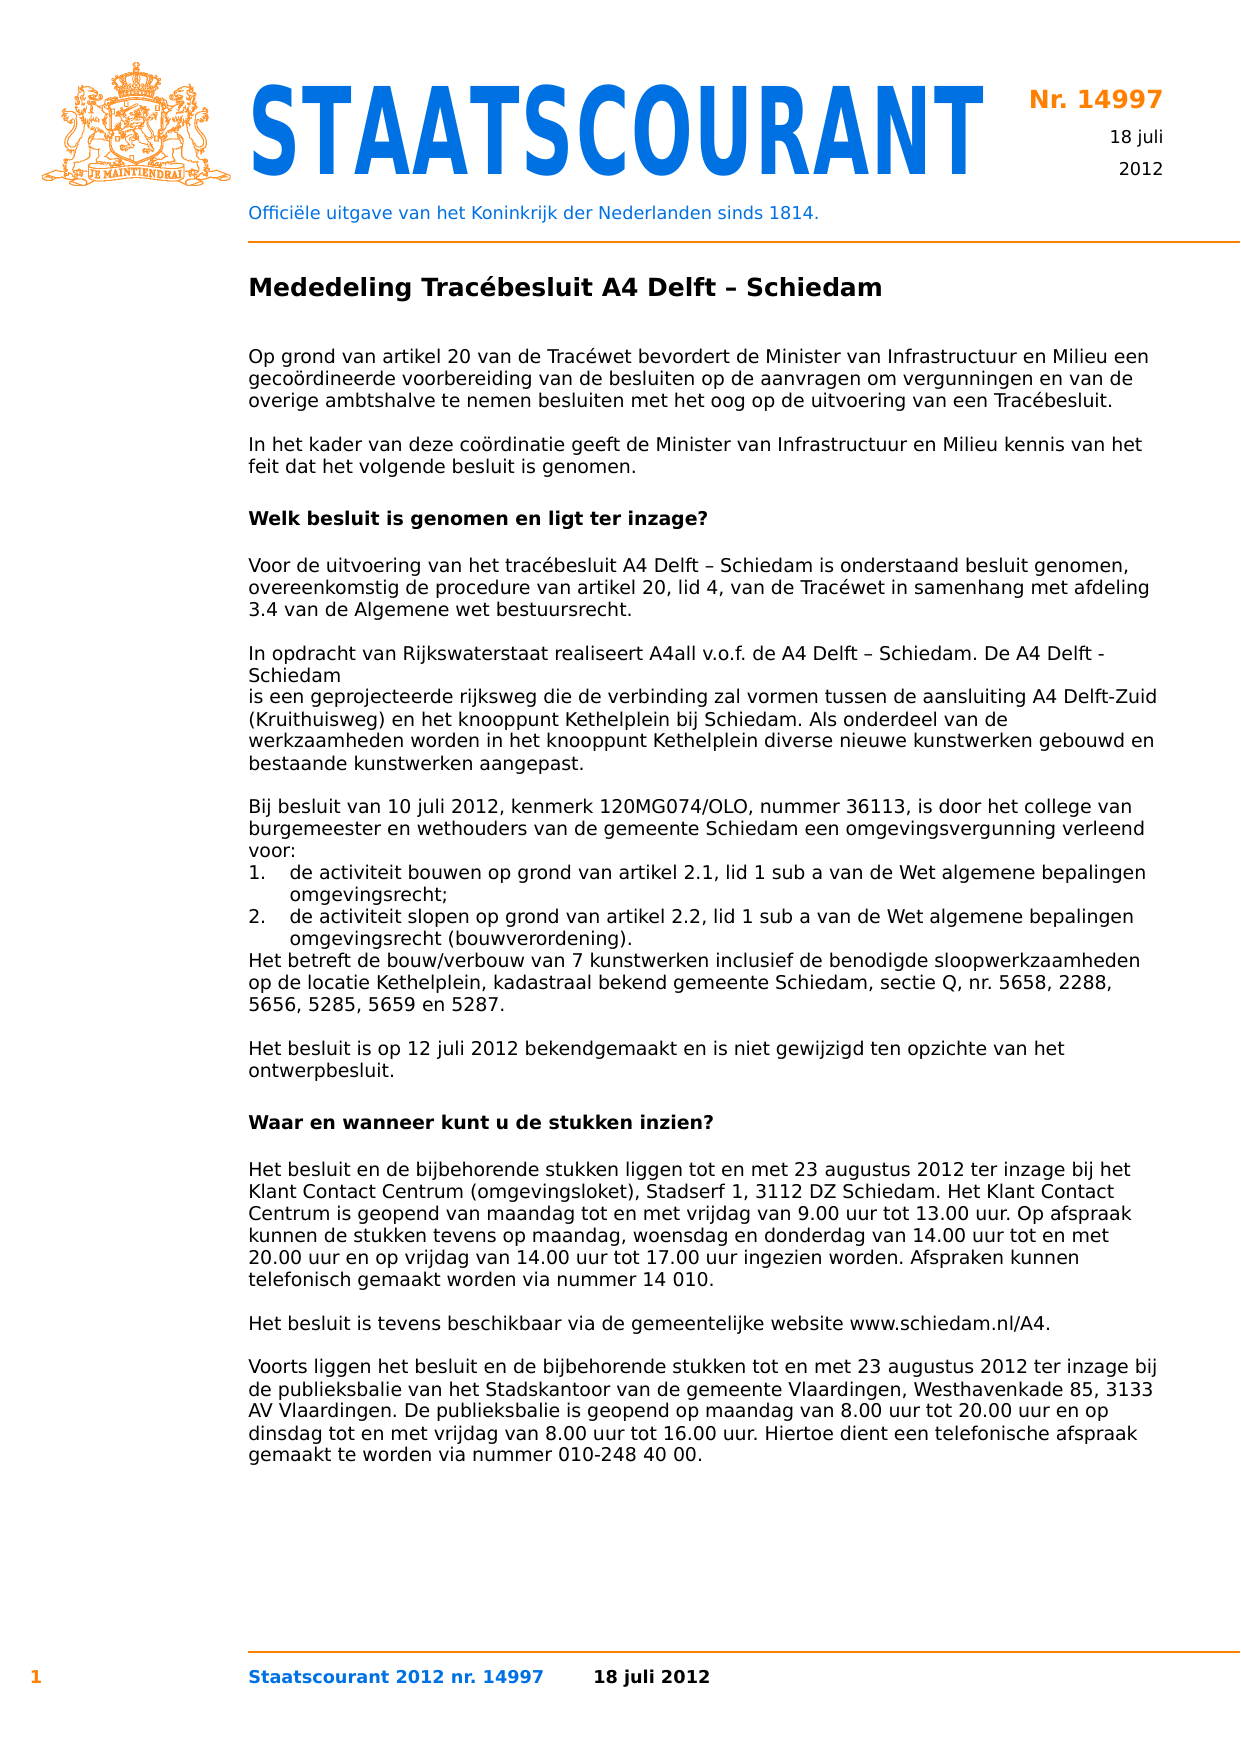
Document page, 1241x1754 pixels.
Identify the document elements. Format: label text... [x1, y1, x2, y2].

text Voorts liggen het besluit en de bijbehorende stukken tot en met 23 augustus 2012 ter inzage bij de publieksbalie van het Stadskantoor van de gemeente Vlaardingen, Westhavenkade 85, 3133 AV Vlaardingen. De publieksbalie is geopend op maandag van 8.00 uur tot 20.00 uur en op dinsdag tot en met vrijdag van 8.00 uur tot 16.00 uur. Hiertoe dient een telefonische afspraak gemaakt te worden via nummer 010-248 40 00. [248, 1356, 1163, 1466]
text is een geprojecteerde rijksweg die de verbinding zal vormen tussen de aansluiting A4 Delft-Zuid (Kruithuisweg) en het knooppunt Kethelplein bij Schiedam. Als onderdeel van de werkzaamheden worden in het knooppunt Kethelplein diverse nieuwe kunstwerken gebouwd en bestaande kunstwerken aangepast. [248, 686, 1163, 774]
subtitle Mededeling Tracébesluit A4 Delft – Schiedam [248, 273, 1163, 302]
picture [41, 62, 231, 186]
text 1. de activiteit bouwen op grond van artikel 2.1, lid 1 sub a van de Wet algemene bepalingen omgevingsrecht; [248, 862, 1163, 906]
text Het betreft de bouw/verbouw van 7 kunstwerken inclusief de benodigde sloopwerkzaamheden op de locatie Kethelplein, kadastraal bekend gemeente Schiedam, sectie Q, nr. 5658, 2288, 5656, 5285, 5659 en 5287. [248, 950, 1163, 1016]
subtitle Welk besluit is genomen en ligt ter inzage? [248, 508, 1163, 530]
table_header STAATSCOURANT [248, 62, 998, 203]
text Bij besluit van 10 juli 2012, kenmerk 120MG074/OLO, nummer 36113, is door het college van burgemeester en wethouders van de gemeente Schiedam een omgevingsvergunning verleend voor: [248, 796, 1163, 862]
table_header Nr. 14997 [998, 62, 1240, 121]
text Voor de uitvoering van het tracébesluit A4 Delft – Schiedam is onderstaand besluit genomen, overeenkomstig de procedure van artikel 20, lid 4, van de Tracéwet in samenhang met afdeling 3.4 van de Algemene wet bestuursrecht. [248, 555, 1163, 621]
text Op grond van artikel 20 van de Tracéwet bevordert de Minister van Infrastructuur en Milieu een gecoördineerde voorbereiding van de besluiten op de aanvragen om vergunningen en van de overige ambtshalve te nemen besluiten met het oog op de uitvoering van een Tracébesluit. [248, 346, 1163, 412]
text Het besluit en de bijbehorende stukken liggen tot en met 23 augustus 2012 ter inzage bij het Klant Contact Centrum (omgevingsloket), Stadserf 1, 3112 DZ Schiedam. Het Klant Contact Centrum is geopend van maandag tot en met vrijdag van 9.00 uur tot 13.00 uur. Op afspraak kunnen de stukken tevens op maandag, woensdag en donderdag van 14.00 uur tot en met 20.00 uur en op vrijdag van 14.00 uur tot 17.00 uur ingezien worden. Afspraken kunnen telefonisch gemaakt worden via nummer 14 010. [248, 1159, 1163, 1291]
text Het besluit is tevens beschikbaar via de gemeentelijke website www.schiedam.nl/A4. [248, 1313, 1163, 1334]
table_header [25, 62, 248, 241]
table_cell Officiële uitgave van het Koninkrijk der Nederlanden sinds 1814. [248, 203, 1240, 241]
text 2. de activiteit slopen op grond van artikel 2.2, lid 1 sub a van de Wet algemene bepalingen omgevingsrecht (bouwverordening). [248, 906, 1163, 950]
text In het kader van deze coördinatie geeft de Minister van Infrastructuur en Milieu kennis van het feit dat het volgende besluit is genomen. [248, 434, 1163, 478]
text In opdracht van Rijkswaterstaat realiseert A4all v.o.f. de A4 Delft – Schiedam. De A4 Delft - Schiedam [248, 642, 1163, 686]
text Het besluit is op 12 juli 2012 bekendgemaakt en is niet gewijzigd ten opzichte van het ontwerpbesluit. [248, 1038, 1163, 1082]
table_cell 2012 [998, 153, 1240, 203]
subtitle Waar en wanneer kunt u de stukken inzien? [248, 1112, 1163, 1134]
table_cell 18 juli [998, 121, 1240, 153]
